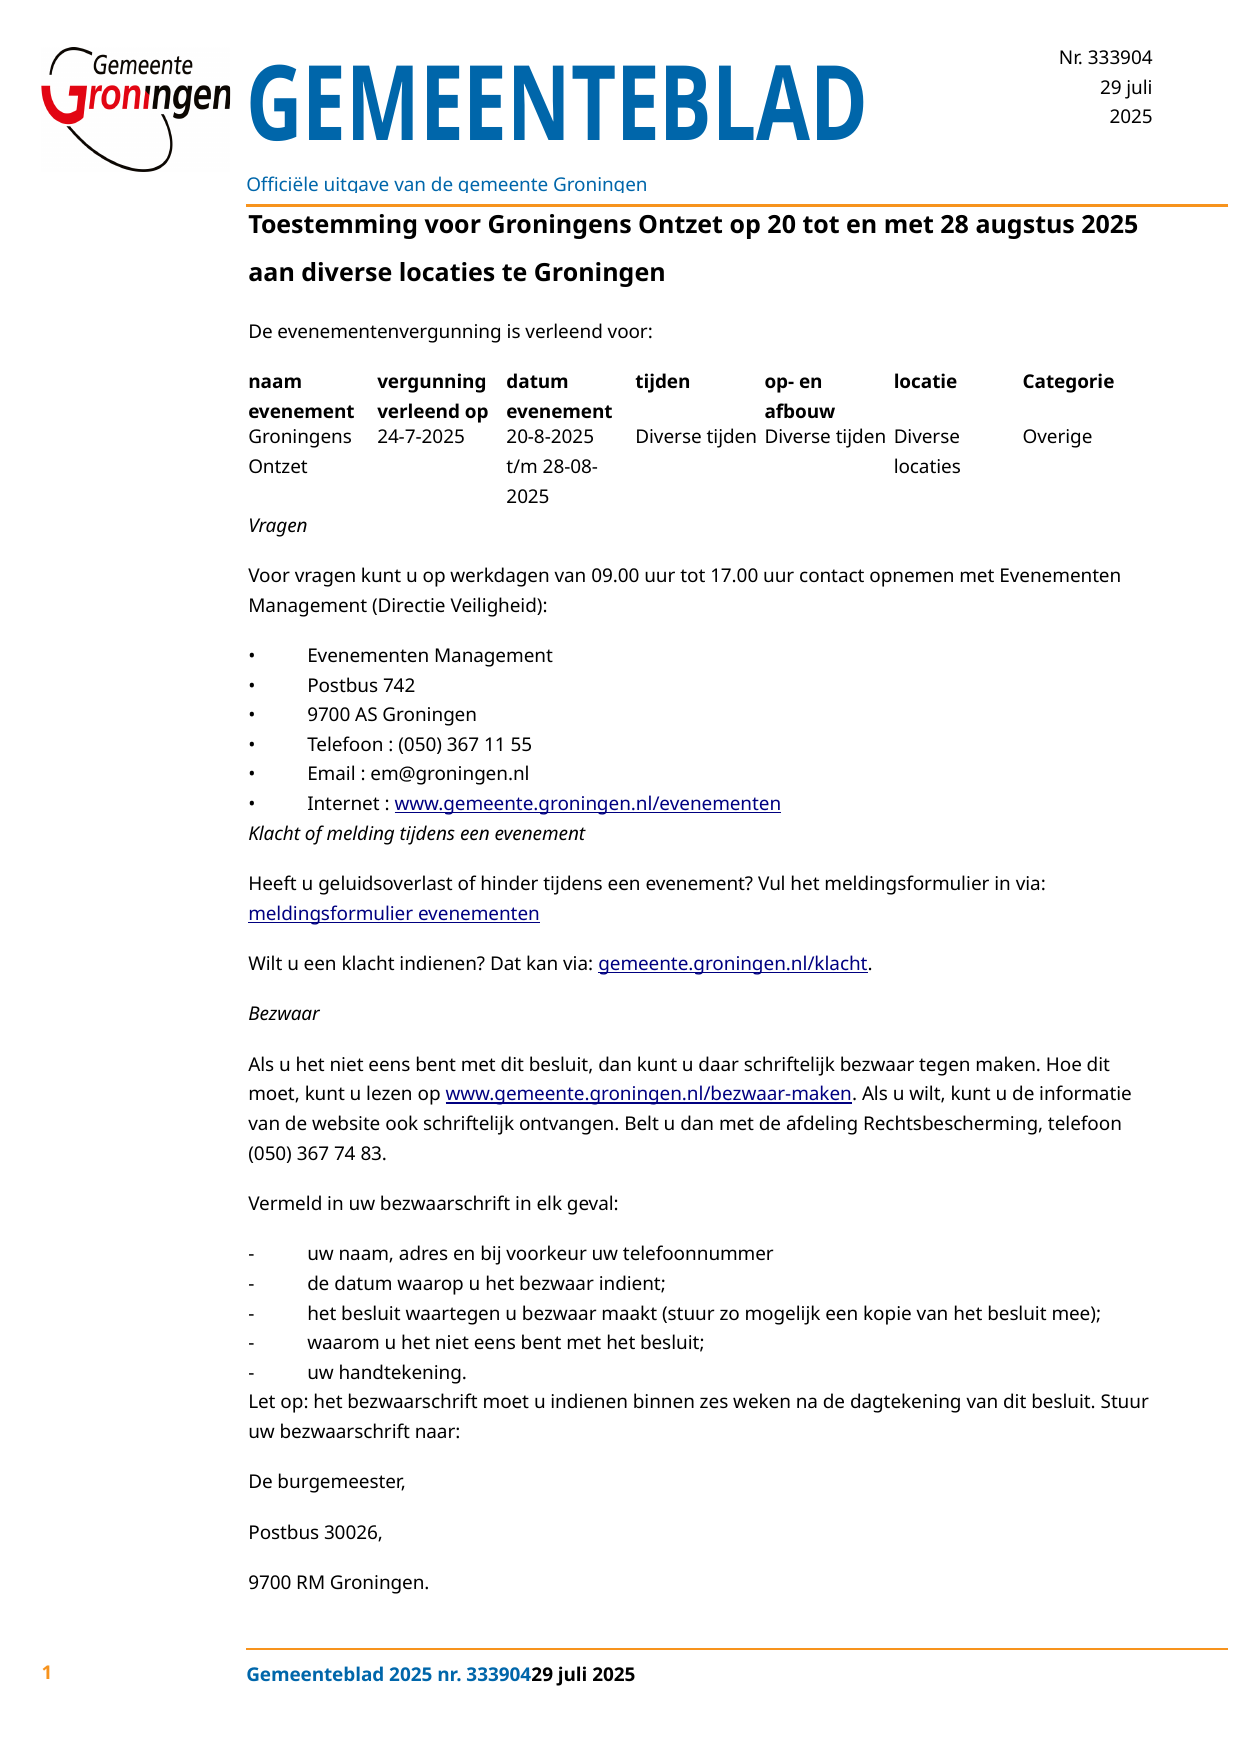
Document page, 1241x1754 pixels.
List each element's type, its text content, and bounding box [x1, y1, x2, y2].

list de datum waarop u het bezwaar indient; [248, 1270, 1152, 1296]
text Toestemming voor Groningens Ontzet op 20 tot en met 28 augstus 2025 aan diverse locaties te Groningen [248, 207, 1152, 288]
list Evenementen Management [248, 642, 1152, 668]
table_header vergunning verleend op [377, 369, 506, 424]
table_cell Diverse locaties [894, 424, 1022, 509]
table_header locatie [894, 369, 1022, 424]
text Als u het niet eens bent met dit besluit, dan kunt u daar schriftelijk bezwaar tegen maken. Hoe dit moet, kunt u lezen op www.gemeente.groningen.nl/bezwaar-maken. Als u wilt, kunt u de informatie van de website ook schriftelijk ontvangen. Belt u dan met de afdeling Rechtsbescherming, telefoon (050) 367 74 83. [248, 1051, 1152, 1166]
list 9700 AS Groningen [248, 701, 1152, 727]
table_cell 20-8-2025 t/m 28-08-2025 [506, 424, 635, 509]
table_cell Groningens Ontzet [248, 424, 377, 509]
text De burgemeester, [248, 1468, 1152, 1494]
list uw handtekening. [248, 1359, 1152, 1385]
text Wilt u een klacht indienen? Dat kan via: gemeente.groningen.nl/klacht. [248, 950, 1152, 976]
list uw naam, adres en bij voorkeur uw telefoonnummer [248, 1241, 1152, 1266]
text De evenementenvergunning is verleend voor: [248, 318, 1152, 344]
list Postbus 742 [248, 672, 1152, 698]
table_header naam evenement [248, 369, 377, 424]
table_header tijden [635, 369, 764, 424]
table_cell Diverse tijden [764, 424, 893, 509]
table_cell 24-7-2025 [377, 424, 506, 509]
table_header op- en afbouw [764, 369, 893, 424]
text Vermeld in uw bezwaarschrift in elk geval: [248, 1190, 1152, 1216]
text Heeft u geluidsoverlast of hinder tijdens een evenement? Vul het meldingsformulier in via: meldingsformulier evenementen [248, 870, 1152, 926]
table_header datum evenement [506, 369, 635, 424]
list waarom u het niet eens bent met het besluit; [248, 1329, 1152, 1355]
list Internet : www.gemeente.groningen.nl/evenementen [248, 790, 1152, 816]
text Postbus 30026, [248, 1519, 1152, 1545]
list Email : em@groningen.nl [248, 761, 1152, 786]
table_cell Diverse tijden [635, 424, 764, 509]
text 9700 RM Groningen. [248, 1569, 1152, 1595]
list het besluit waartegen u bezwaar maakt (stuur zo mogelijk een kopie van het besluit mee); [248, 1300, 1152, 1326]
list Telefoon : (050) 367 11 55 [248, 731, 1152, 757]
text Bezwaar [248, 1001, 1152, 1026]
picture [41, 47, 231, 172]
text Vragen [248, 512, 1152, 538]
table_cell Overige [1023, 424, 1152, 509]
text Voor vragen kunt u op werkdagen van 09.00 uur tot 17.00 uur contact opnemen met Evenementen Management (Directie Veiligheid): [248, 562, 1152, 618]
text Let op: het bezwaarschrift moet u indienen binnen zes weken na de dagtekening van dit besluit. Stuur uw bezwaarschrift naar: [248, 1388, 1152, 1444]
text Klacht of melding tijdens een evenement [248, 820, 1152, 846]
table_header Categorie [1023, 369, 1152, 424]
